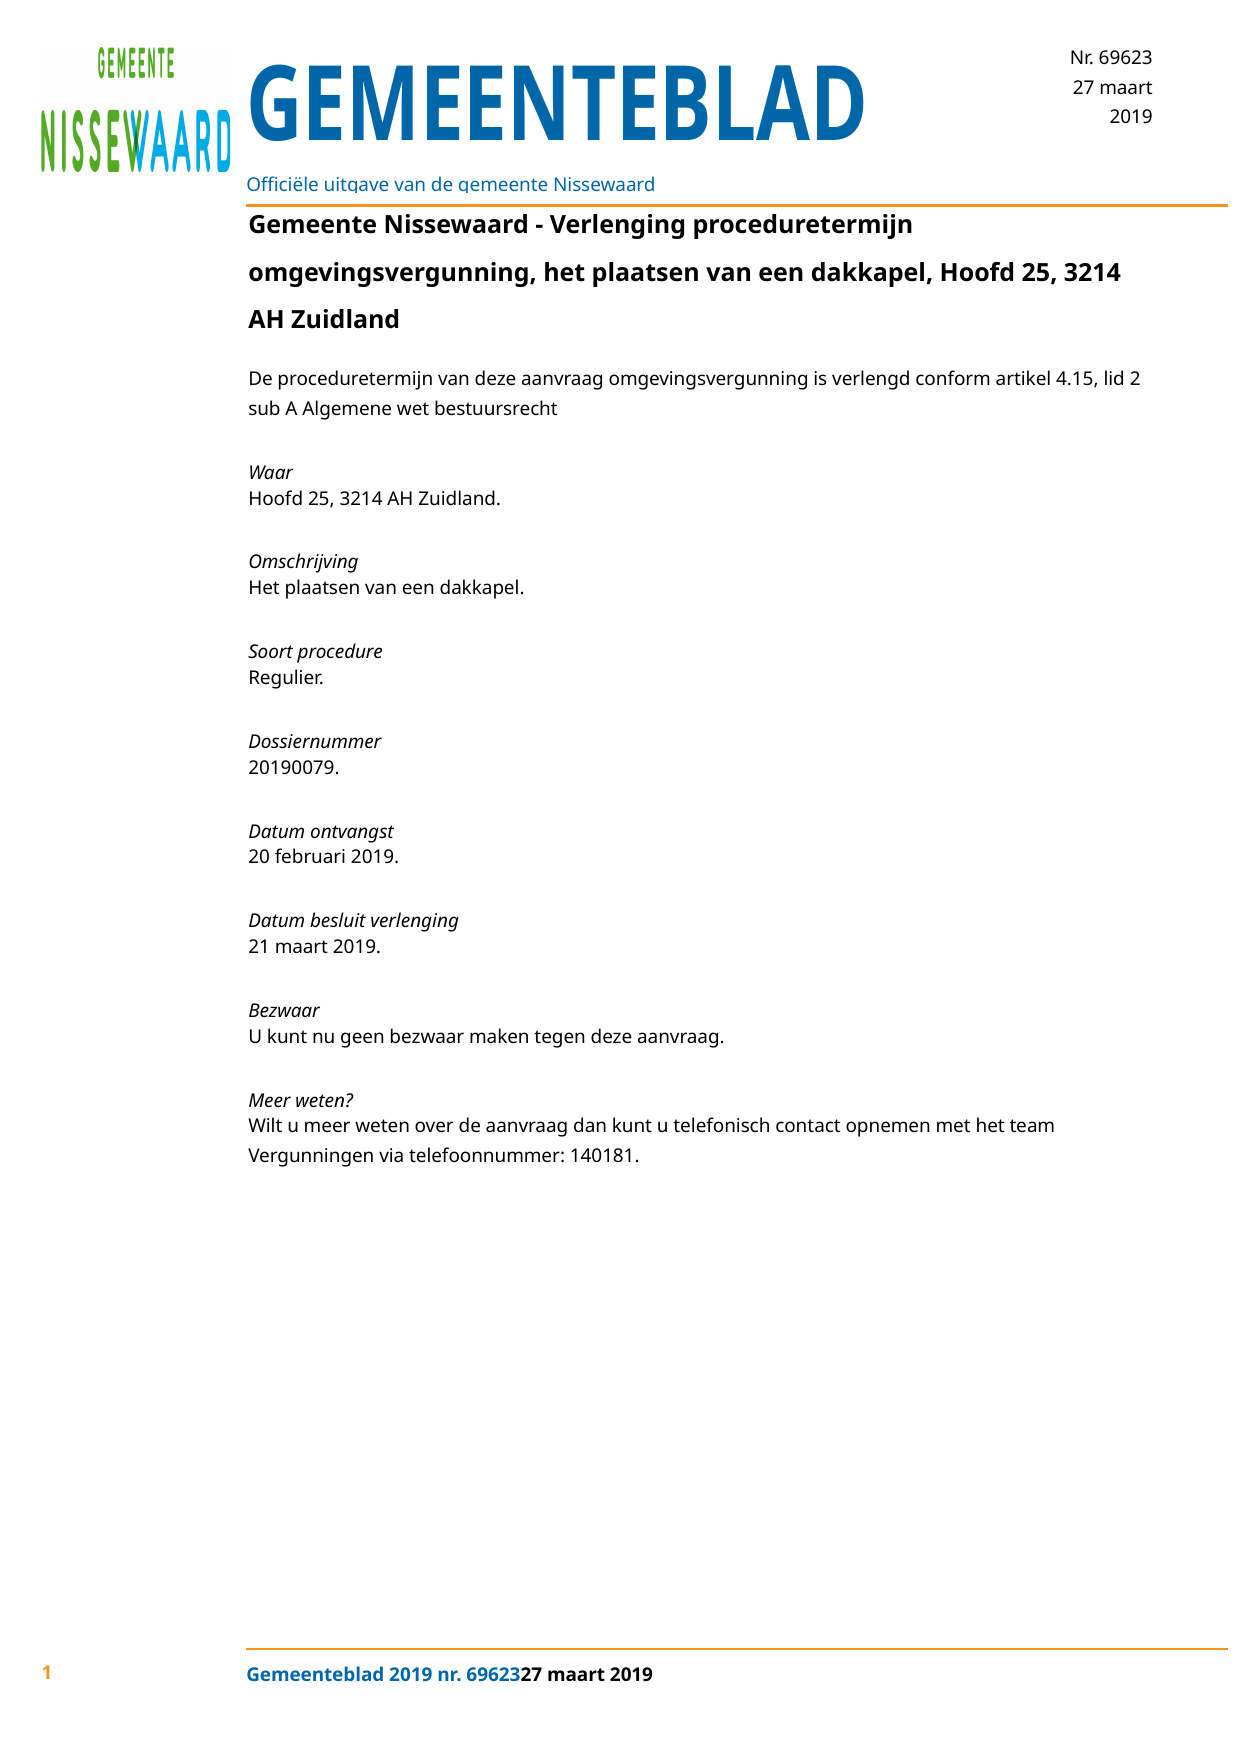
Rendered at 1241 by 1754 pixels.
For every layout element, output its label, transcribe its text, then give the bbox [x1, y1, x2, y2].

text 20 februari 2019. [248, 843, 1152, 869]
text 20190079. [248, 754, 1152, 779]
text De proceduretermijn van deze aanvraag omgevingsvergunning is verlengd conform artikel 4.15, lid 2 sub A Algemene wet bestuursrecht [248, 366, 1152, 421]
picture [41, 47, 231, 172]
text Regulier. [248, 664, 1152, 690]
text Wilt u meer weten over de aanvraag dan kunt u telefonisch contact opnemen met het team Vergunningen via telefoonnummer: 140181. [248, 1113, 1152, 1168]
text Hoofd 25, 3214 AH Zuidland. [248, 485, 1152, 511]
text Gemeente Nissewaard - Verlenging proceduretermijn omgevingsvergunning, het plaatsen van een dakkapel, Hoofd 25, 3214 AH Zuidland [248, 207, 1152, 336]
text Waar [248, 459, 1152, 485]
text Bezwaar [248, 997, 1152, 1023]
text Soort procedure [248, 638, 1152, 664]
picture [200, 151, 206, 172]
picture [176, 157, 187, 172]
picture [154, 157, 165, 172]
text Het plaatsen van een dakkapel. [248, 574, 1152, 600]
text Dossiernummer [248, 728, 1152, 754]
text Datum ontvangst [248, 818, 1152, 843]
text Meer weten? [248, 1087, 1152, 1113]
text U kunt nu geen bezwaar maken tegen deze aanvraag. [248, 1023, 1152, 1049]
picture [222, 122, 227, 160]
picture [201, 122, 206, 138]
text Datum besluit verlenging [248, 907, 1152, 933]
text Omschrijving [248, 549, 1152, 574]
text 21 maart 2019. [248, 933, 1152, 959]
